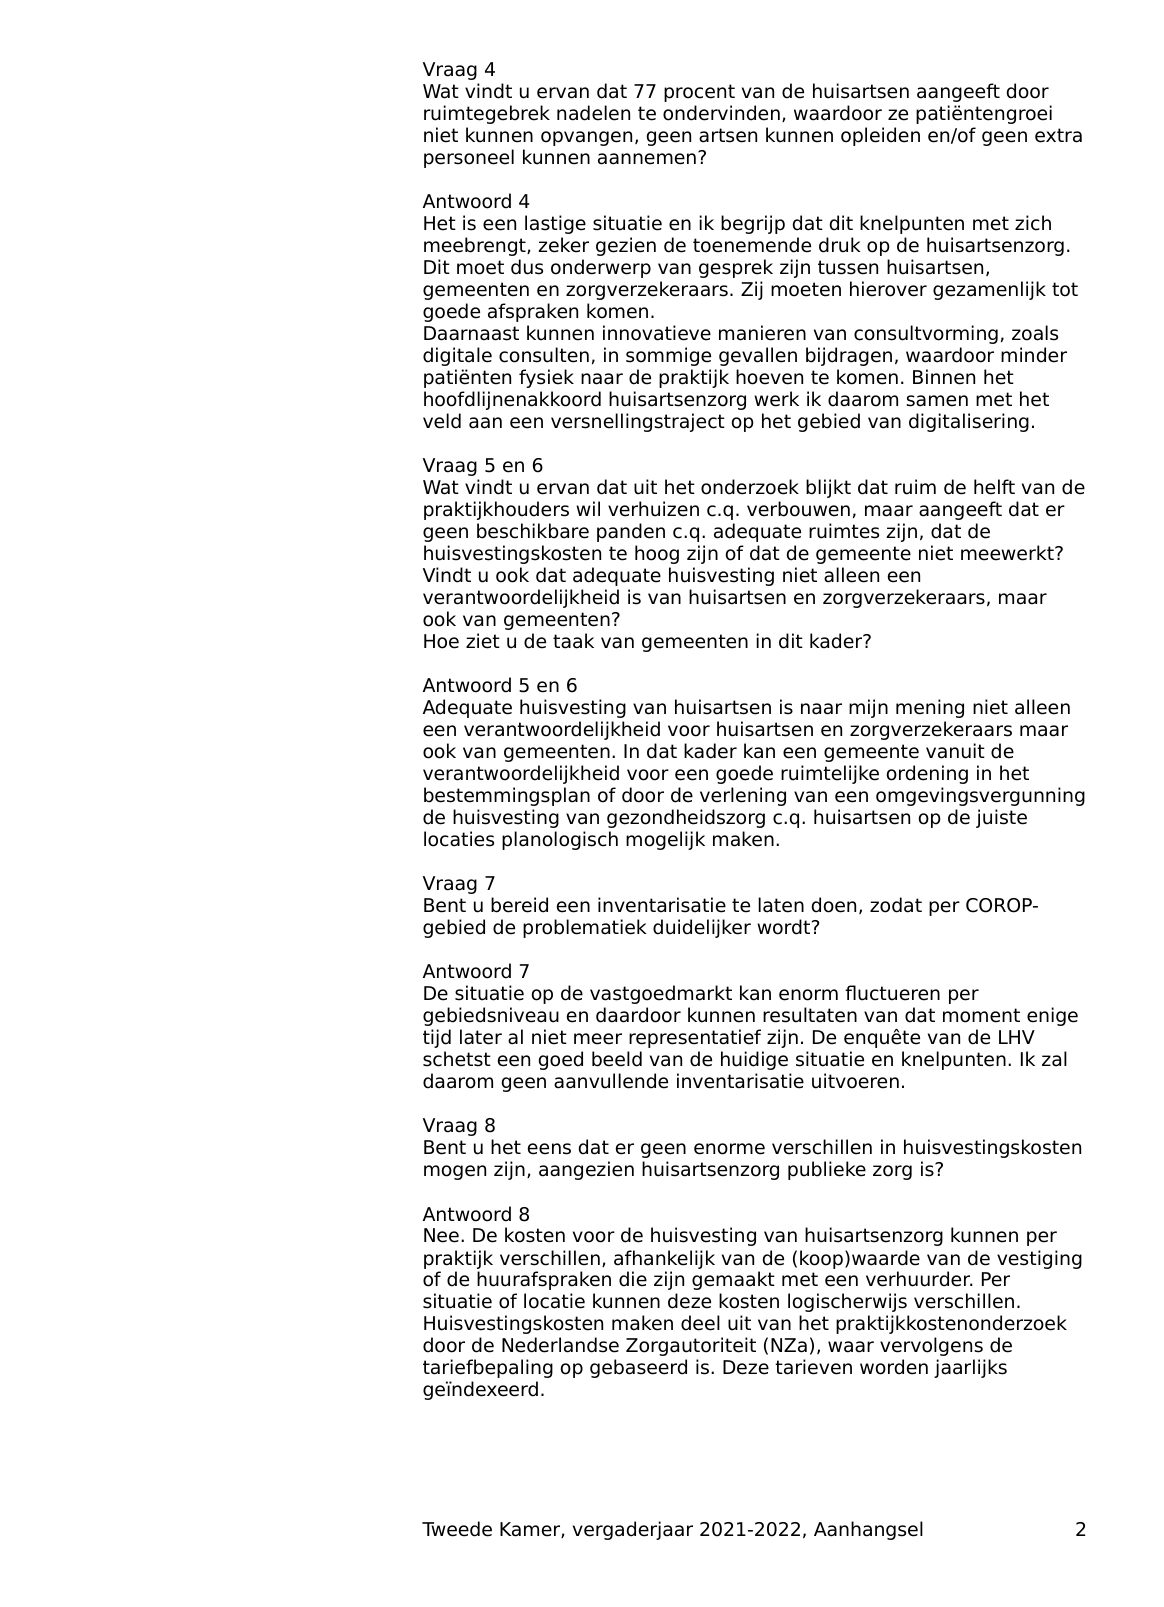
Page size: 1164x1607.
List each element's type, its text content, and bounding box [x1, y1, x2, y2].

text Antwoord 8 [422, 1203, 1087, 1225]
text Nee. De kosten voor de huisvesting van huisartsenzorg kunnen per praktijk verschillen, afhankelijk van de (koop)waarde van de vestiging of de huurafspraken die zijn gemaakt met een verhuurder. Per situatie of locatie kunnen deze kosten logischerwijs verschillen. Huisvestingskosten maken deel uit van het praktijkkostenonderzoek door de Nederlandse Zorgautoriteit (NZa), waar vervolgens de tariefbepaling op gebaseerd is. Deze tarieven worden jaarlijks geïndexeerd. [422, 1225, 1087, 1401]
text Vraag 8 [422, 1115, 1087, 1137]
text Vraag 5 en 6 [422, 455, 1087, 477]
text Vraag 7 [422, 873, 1087, 895]
text Daarnaast kunnen innovatieve manieren van consultvorming, zoals digitale consulten, in sommige gevallen bijdragen, waardoor minder patiënten fysiek naar de praktijk hoeven te komen. Binnen het hoofdlijnenakkoord huisartsenzorg werk ik daarom samen met het veld aan een versnellingstraject op het gebied van digitalisering. [422, 323, 1087, 433]
text Vraag 4 [422, 59, 1087, 81]
text Wat vindt u ervan dat 77 procent van de huisartsen aangeeft door ruimtegebrek nadelen te ondervinden, waardoor ze patiëntengroei niet kunnen opvangen, geen artsen kunnen opleiden en/of geen extra personeel kunnen aannemen? [422, 81, 1087, 169]
text Antwoord 4 [422, 191, 1087, 213]
text Het is een lastige situatie en ik begrijp dat dit knelpunten met zich meebrengt, zeker gezien de toenemende druk op de huisartsenzorg. Dit moet dus onderwerp van gesprek zijn tussen huisartsen, gemeenten en zorgverzekeraars. Zij moeten hierover gezamenlijk tot goede afspraken komen. [422, 213, 1087, 323]
text Hoe ziet u de taak van gemeenten in dit kader? [422, 631, 1087, 653]
text Antwoord 5 en 6 [422, 675, 1087, 697]
text Bent u het eens dat er geen enorme verschillen in huisvestingskosten mogen zijn, aangezien huisartsenzorg publieke zorg is? [422, 1137, 1087, 1181]
text Bent u bereid een inventarisatie te laten doen, zodat per COROP-gebied de problematiek duidelijker wordt? [422, 895, 1087, 939]
text De situatie op de vastgoedmarkt kan enorm fluctueren per gebiedsniveau en daardoor kunnen resultaten van dat moment enige tijd later al niet meer representatief zijn. De enquête van de LHV schetst een goed beeld van de huidige situatie en knelpunten. Ik zal daarom geen aanvullende inventarisatie uitvoeren. [422, 983, 1087, 1093]
text Antwoord 7 [422, 961, 1087, 983]
text Wat vindt u ervan dat uit het onderzoek blijkt dat ruim de helft van de praktijkhouders wil verhuizen c.q. verbouwen, maar aangeeft dat er geen beschikbare panden c.q. adequate ruimtes zijn, dat de huisvestingskosten te hoog zijn of dat de gemeente niet meewerkt? Vindt u ook dat adequate huisvesting niet alleen een verantwoordelijkheid is van huisartsen en zorgverzekeraars, maar ook van gemeenten? [422, 477, 1087, 631]
text Adequate huisvesting van huisartsen is naar mijn mening niet alleen een verantwoordelijkheid voor huisartsen en zorgverzekeraars maar ook van gemeenten. In dat kader kan een gemeente vanuit de verantwoordelijkheid voor een goede ruimtelijke ordening in het bestemmingsplan of door de verlening van een omgevingsvergunning de huisvesting van gezondheidszorg c.q. huisartsen op de juiste locaties planologisch mogelijk maken. [422, 697, 1087, 851]
